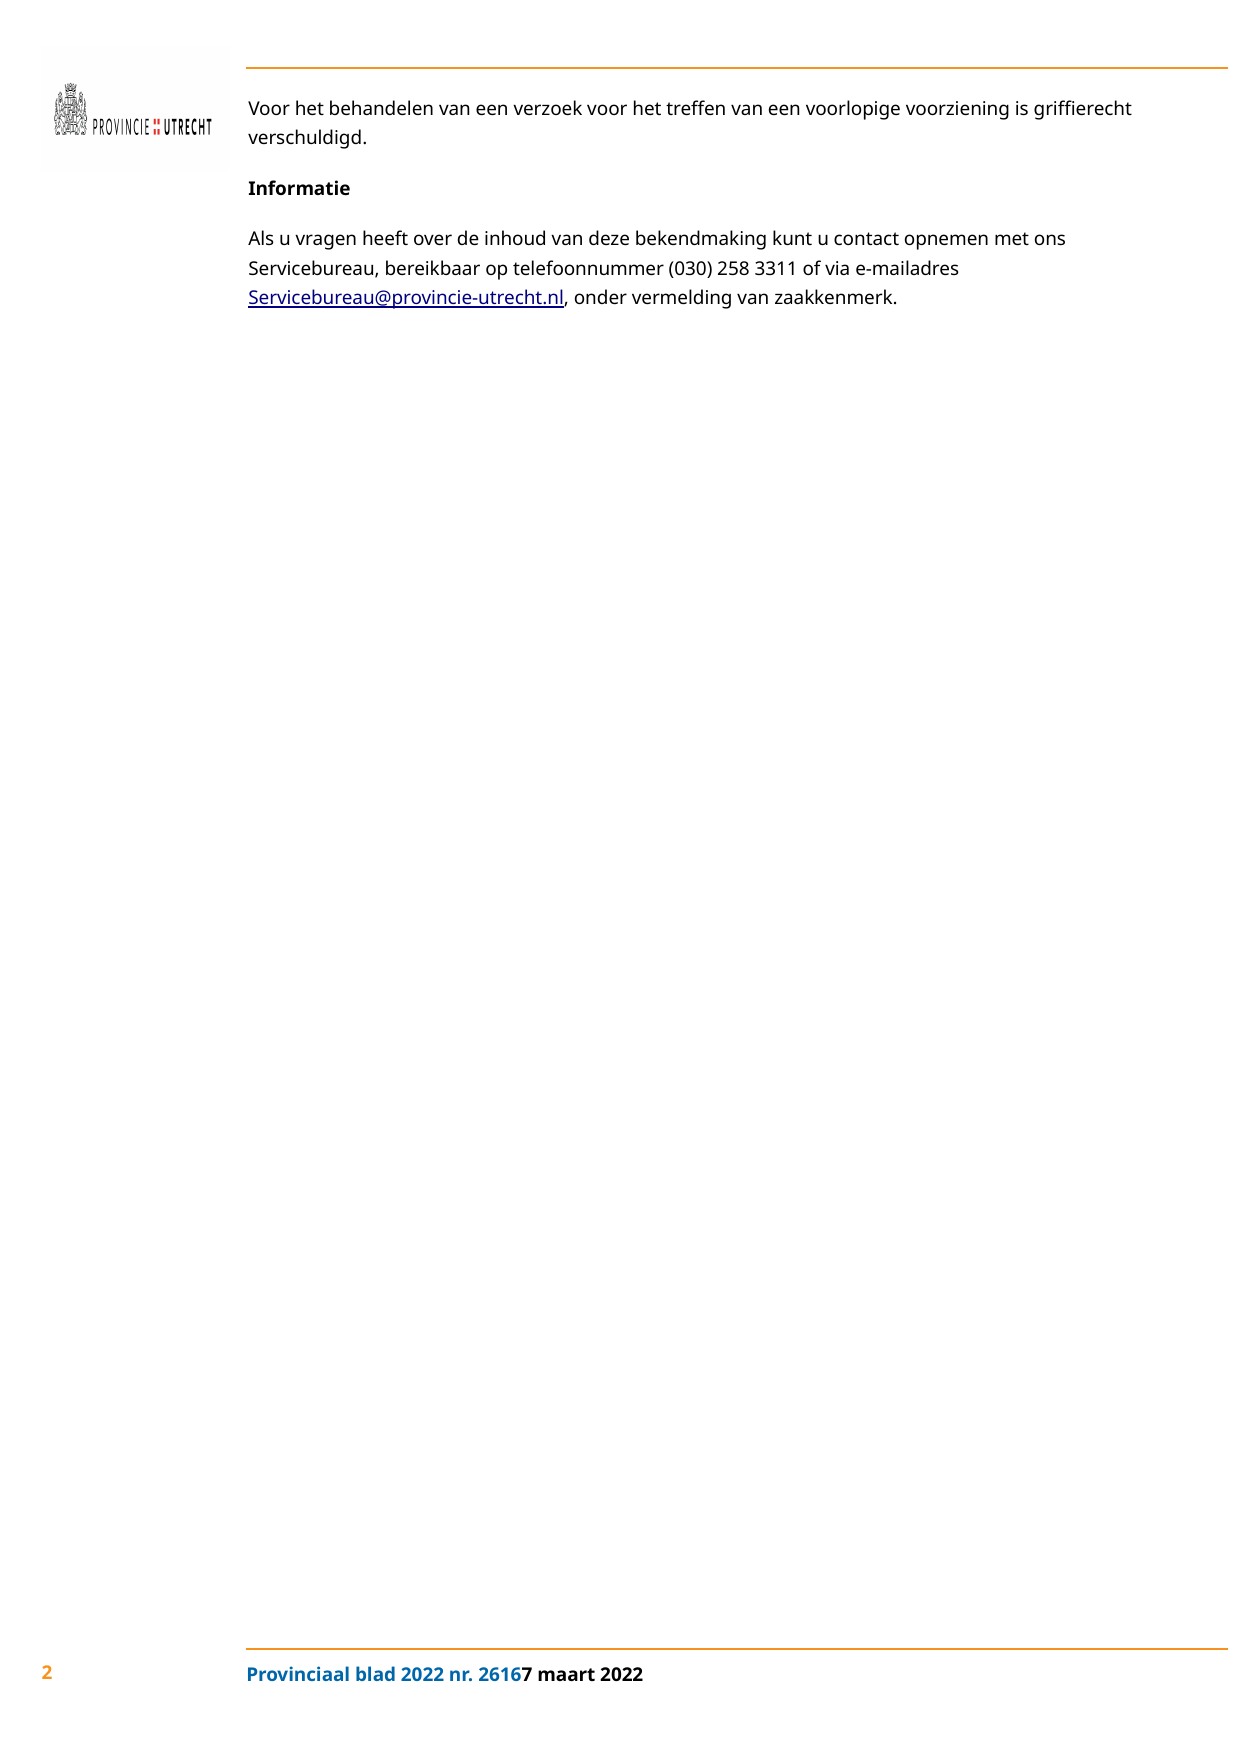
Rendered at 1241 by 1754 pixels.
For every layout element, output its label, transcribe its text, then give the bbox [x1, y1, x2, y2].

text Voor het behandelen van een verzoek voor het treffen van een voorlopige voorziening is griffierecht verschuldigd. [248, 95, 1152, 150]
text Als u vragen heeft over de inhoud van deze bekendmaking kunt u contact opnemen met ons Servicebureau, bereikbaar op telefoonnummer (030) 258 3311 of via e-mailadres Servicebureau@provincie-utrecht.nl, onder vermelding van zaakkenmerk. [248, 225, 1152, 310]
picture [41, 47, 231, 172]
text Informatie [248, 175, 1152, 201]
